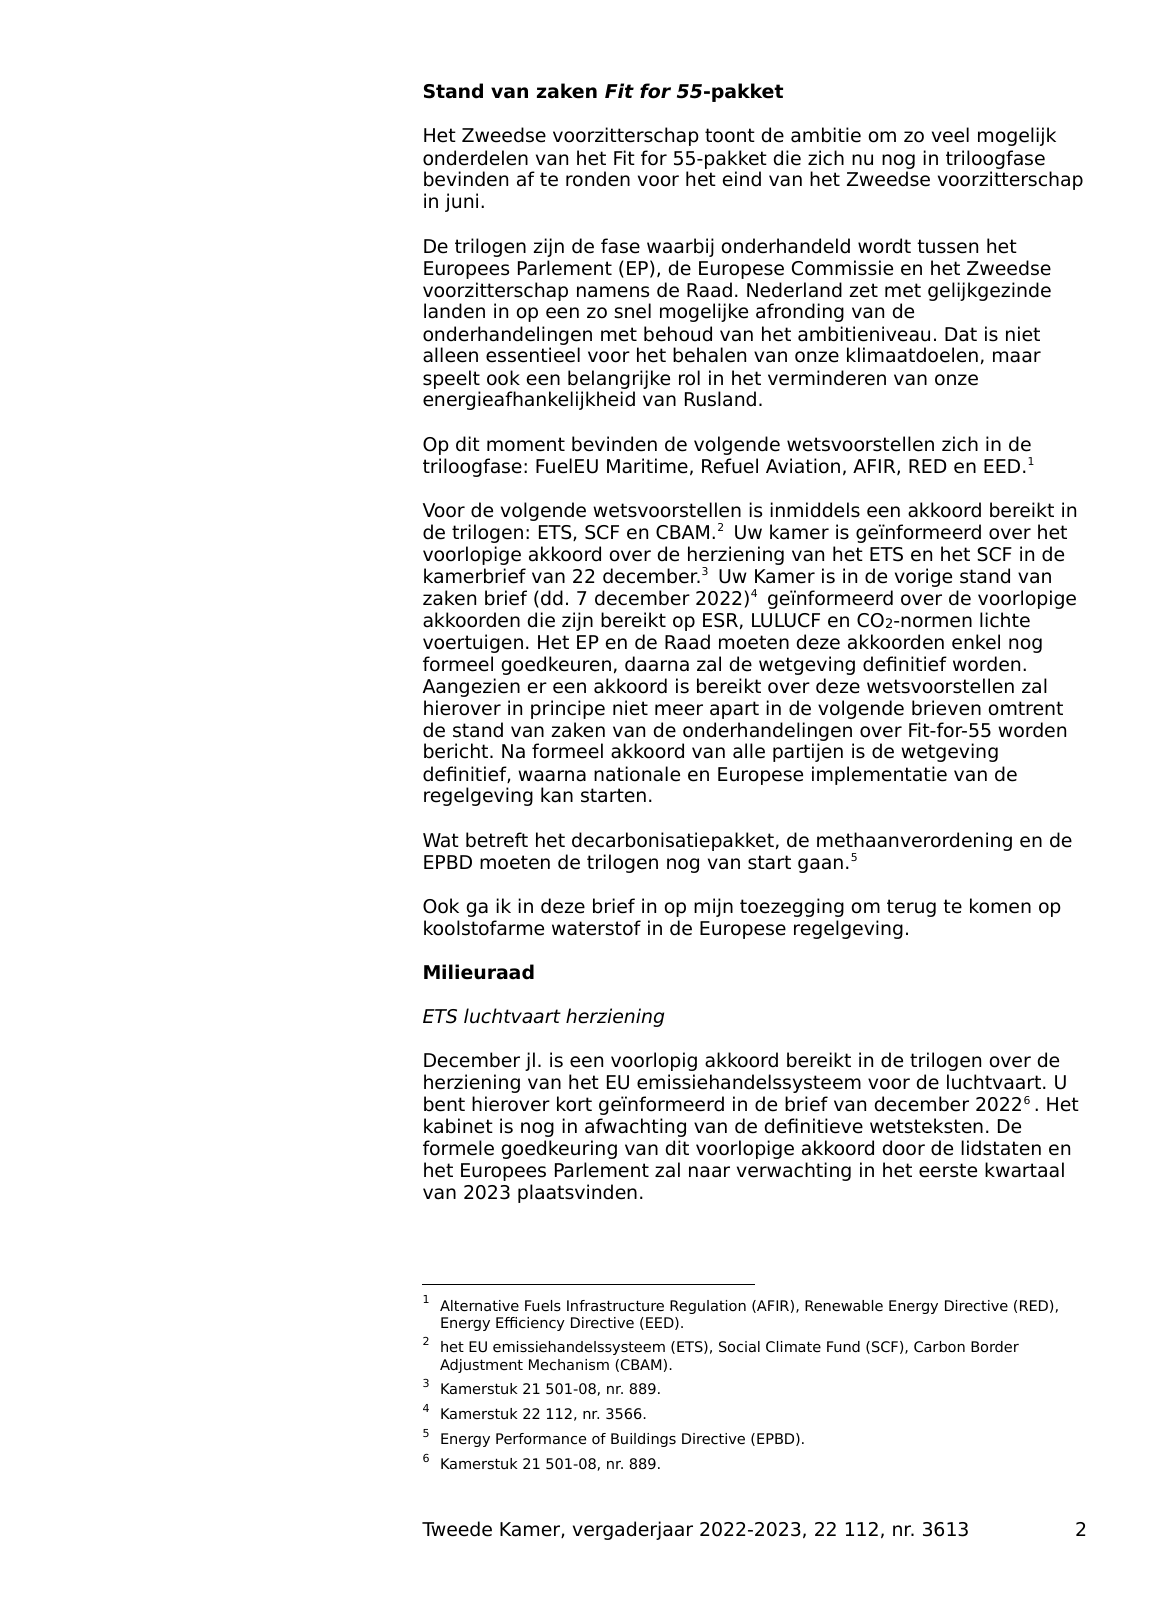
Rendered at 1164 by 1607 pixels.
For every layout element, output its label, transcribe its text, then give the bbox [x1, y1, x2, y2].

subtitle Stand van zaken Fit for 55-pakket [422, 81, 1087, 103]
text Energy Performance of Buildings Directive (EPBD). [422, 1427, 1087, 1449]
text Kamerstuk 21 501-08, nr. 889. [422, 1377, 1087, 1399]
subtitle Milieuraad [422, 962, 1087, 984]
text Kamerstuk 21 501-08, nr. 889. [422, 1452, 1087, 1474]
text het EU emissiehandelssysteem (ETS), Social Climate Fund (SCF), Carbon Border Adjustment Mechanism (CBAM). [422, 1335, 1087, 1374]
text Kamerstuk 22 112, nr. 3566. [422, 1402, 1087, 1424]
subtitle ETS luchtvaart herziening [422, 1006, 1087, 1028]
text Wat betreft het decarbonisatiepakket, de methaanverordening en de EPBD moeten de trilogen nog van start gaan. [422, 829, 1087, 873]
text Voor de volgende wetsvoorstellen is inmiddels een akkoord bereikt in de trilogen: ETS, SCF en CBAM. Uw kamer is geïnformeerd over het voorlopige akkoord over de herziening van het ETS en het SCF in de kamerbrief van 22 december. Uw Kamer is in de vorige stand van zaken brief (dd. 7 december 2022) geïnformeerd over de voorlopige akkoorden die zijn bereikt op ESR, LULUCF en CO2-normen lichte voertuigen. Het EP en de Raad moeten deze akkoorden enkel nog formeel goedkeuren, daarna zal de wetgeving definitief worden. Aangezien er een akkoord is bereikt over deze wetsvoorstellen zal hierover in principe niet meer apart in de volgende brieven omtrent de stand van zaken van de onderhandelingen over Fit-for-55 worden bericht. Na formeel akkoord van alle partijen is de wetgeving definitief, waarna nationale en Europese implementatie van de regelgeving kan starten. [422, 500, 1087, 807]
text December jl. is een voorlopig akkoord bereikt in de trilogen over de herziening van het EU emissiehandelssysteem voor de luchtvaart. U bent hierover kort geïnformeerd in de brief van december 2022. Het kabinet is nog in afwachting van de definitieve wetsteksten. De formele goedkeuring van dit voorlopige akkoord door de lidstaten en het Europees Parlement zal naar verwachting in het eerste kwartaal van 2023 plaatsvinden. [422, 1050, 1087, 1204]
text Alternative Fuels Infrastructure Regulation (AFIR), Renewable Energy Directive (RED), Energy Efficiency Directive (EED). [422, 1293, 1087, 1332]
text Ook ga ik in deze brief in op mijn toezegging om terug te komen op koolstofarme waterstof in de Europese regelgeving. [422, 896, 1087, 940]
text Het Zweedse voorzitterschap toont de ambitie om zo veel mogelijk onderdelen van het Fit for 55-pakket die zich nu nog in triloogfase bevinden af te ronden voor het eind van het Zweedse voorzitterschap in juni. [422, 125, 1087, 213]
text Op dit moment bevinden de volgende wetsvoorstellen zich in de triloogfase: FuelEU Maritime, Refuel Aviation, AFIR, RED en EED. [422, 433, 1087, 477]
text De trilogen zijn de fase waarbij onderhandeld wordt tussen het Europees Parlement (EP), de Europese Commissie en het Zweedse voorzitterschap namens de Raad. Nederland zet met gelijkgezinde landen in op een zo snel mogelijke afronding van de onderhandelingen met behoud van het ambitieniveau. Dat is niet alleen essentieel voor het behalen van onze klimaatdoelen, maar speelt ook een belangrijke rol in het verminderen van onze energieafhankelijkheid van Rusland. [422, 236, 1087, 411]
